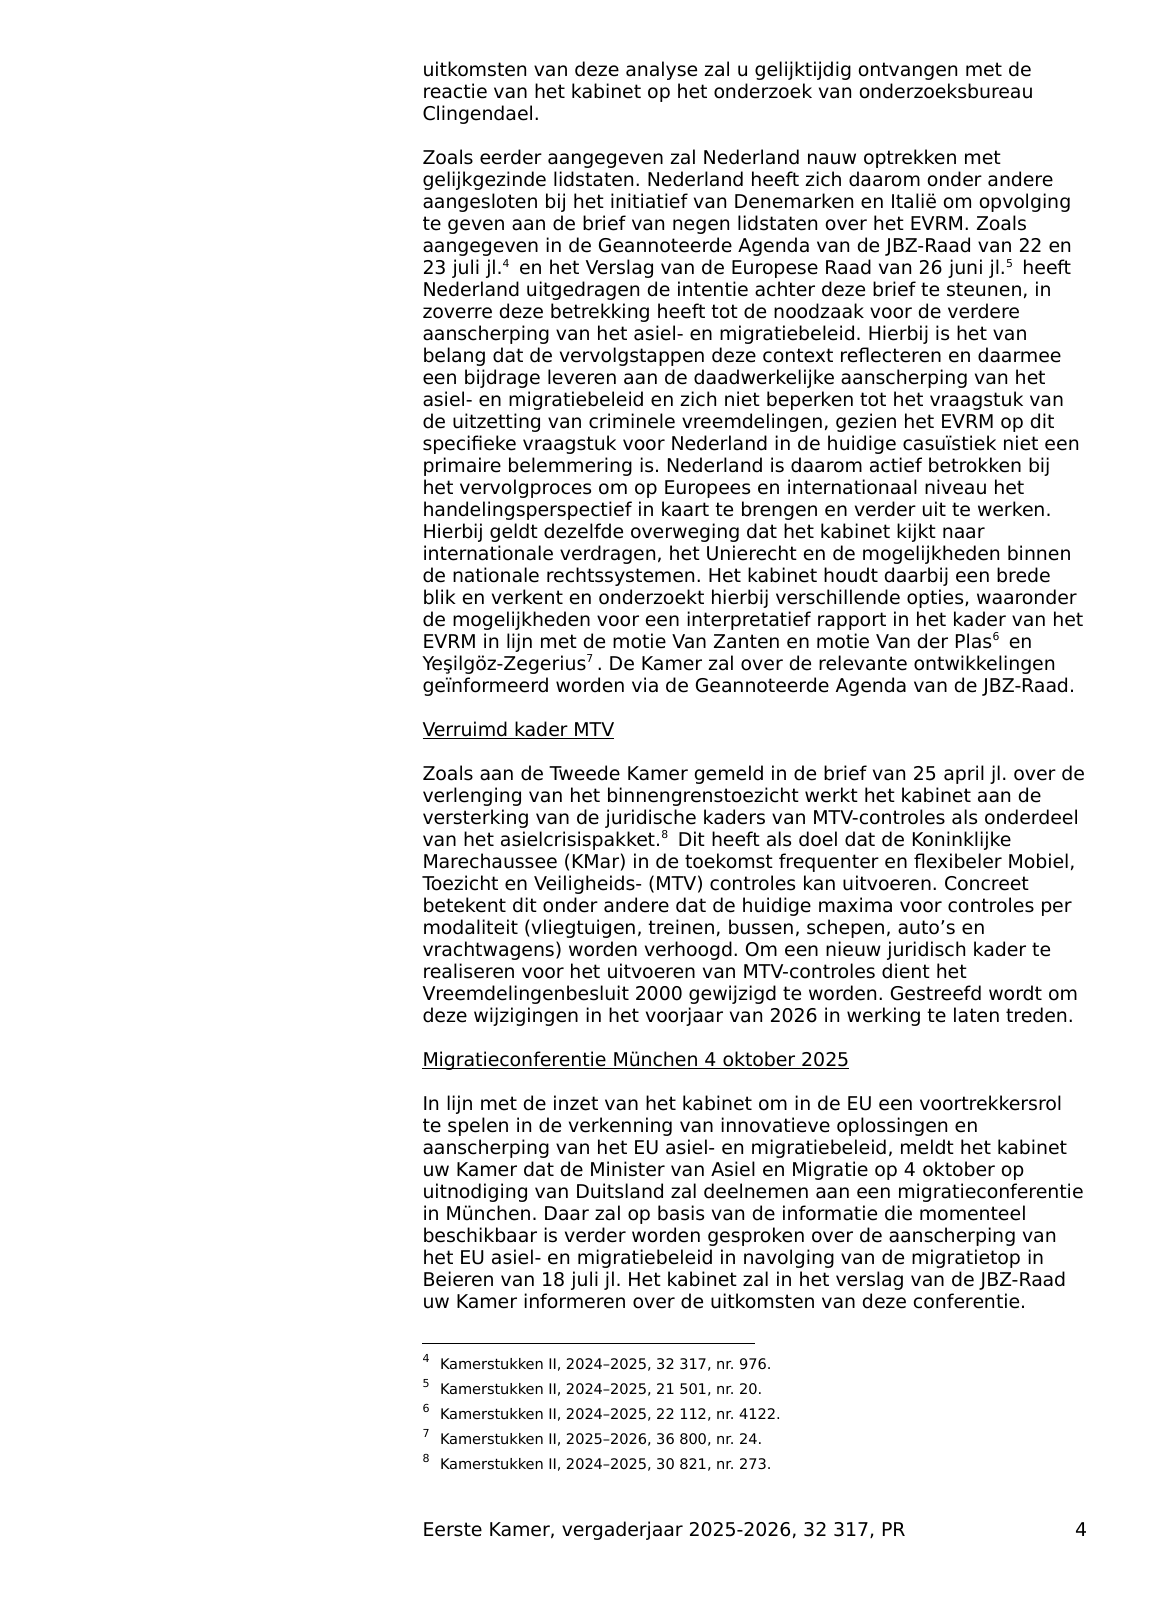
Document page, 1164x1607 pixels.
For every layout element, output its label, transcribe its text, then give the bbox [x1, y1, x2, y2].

text Zoals aan de Tweede Kamer gemeld in de brief van 25 april jl. over de verlenging van het binnengrenstoezicht werkt het kabinet aan de versterking van de juridische kaders van MTV-controles als onderdeel van het asielcrisispakket. Dit heeft als doel dat de Koninklijke Marechaussee (KMar) in de toekomst frequenter en flexibeler Mobiel, Toezicht en Veiligheids- (MTV) controles kan uitvoeren. Concreet betekent dit onder andere dat de huidige maxima voor controles per modaliteit (vliegtuigen, treinen, bussen, schepen, auto’s en vrachtwagens) worden verhoogd. Om een nieuw juridisch kader te realiseren voor het uitvoeren van MTV-controles dient het Vreemdelingenbesluit 2000 gewijzigd te worden. Gestreefd wordt om deze wijzigingen in het voorjaar van 2026 in werking te laten treden. [422, 763, 1087, 1027]
text Kamerstukken II, 2025–2026, 36 800, nr. 24. [422, 1427, 1087, 1449]
text Kamerstukken II, 2024–2025, 22 112, nr. 4122. [422, 1402, 1087, 1424]
subtitle Verruimd kader MTV [422, 719, 1087, 741]
text Kamerstukken II, 2024–2025, 32 317, nr. 976. [422, 1352, 1087, 1374]
text uitkomsten van deze analyse zal u gelijktijdig ontvangen met de reactie van het kabinet op het onderzoek van onderzoeksbureau Clingendael. [422, 59, 1087, 125]
text Zoals eerder aangegeven zal Nederland nauw optrekken met gelijkgezinde lidstaten. Nederland heeft zich daarom onder andere aangesloten bij het initiatief van Denemarken en Italië om opvolging te geven aan de brief van negen lidstaten over het EVRM. Zoals aangegeven in de Geannoteerde Agenda van de JBZ-Raad van 22 en 23 juli jl. en het Verslag van de Europese Raad van 26 juni jl. heeft Nederland uitgedragen de intentie achter deze brief te steunen, in zoverre deze betrekking heeft tot de noodzaak voor de verdere aanscherping van het asiel- en migratiebeleid. Hierbij is het van belang dat de vervolgstappen deze context reflecteren en daarmee een bijdrage leveren aan de daadwerkelijke aanscherping van het asiel- en migratiebeleid en zich niet beperken tot het vraagstuk van de uitzetting van criminele vreemdelingen, gezien het EVRM op dit specifieke vraagstuk voor Nederland in de huidige casuïstiek niet een primaire belemmering is. Nederland is daarom actief betrokken bij het vervolgproces om op Europees en internationaal niveau het handelingsperspectief in kaart te brengen en verder uit te werken. Hierbij geldt dezelfde overweging dat het kabinet kijkt naar internationale verdragen, het Unierecht en de mogelijkheden binnen de nationale rechtssystemen. Het kabinet houdt daarbij een brede blik en verkent en onderzoekt hierbij verschillende opties, waaronder de mogelijkheden voor een interpretatief rapport in het kader van het EVRM in lijn met de motie Van Zanten en motie Van der Plas en Yeşilgöz-Zegerius. De Kamer zal over de relevante ontwikkelingen geïnformeerd worden via de Geannoteerde Agenda van de JBZ-Raad. [422, 147, 1087, 697]
subtitle Migratieconferentie München 4 oktober 2025 [422, 1049, 1087, 1071]
text In lijn met de inzet van het kabinet om in de EU een voortrekkersrol te spelen in de verkenning van innovatieve oplossingen en aanscherping van het EU asiel- en migratiebeleid, meldt het kabinet uw Kamer dat de Minister van Asiel en Migratie op 4 oktober op uitnodiging van Duitsland zal deelnemen aan een migratieconferentie in München. Daar zal op basis van de informatie die momenteel beschikbaar is verder worden gesproken over de aanscherping van het EU asiel- en migratiebeleid in navolging van de migratietop in Beieren van 18 juli jl. Het kabinet zal in het verslag van de JBZ-Raad uw Kamer informeren over de uitkomsten van deze conferentie. [422, 1093, 1087, 1313]
text Kamerstukken II, 2024–2025, 21 501, nr. 20. [422, 1377, 1087, 1399]
text Kamerstukken II, 2024–2025, 30 821, nr. 273. [422, 1452, 1087, 1474]
